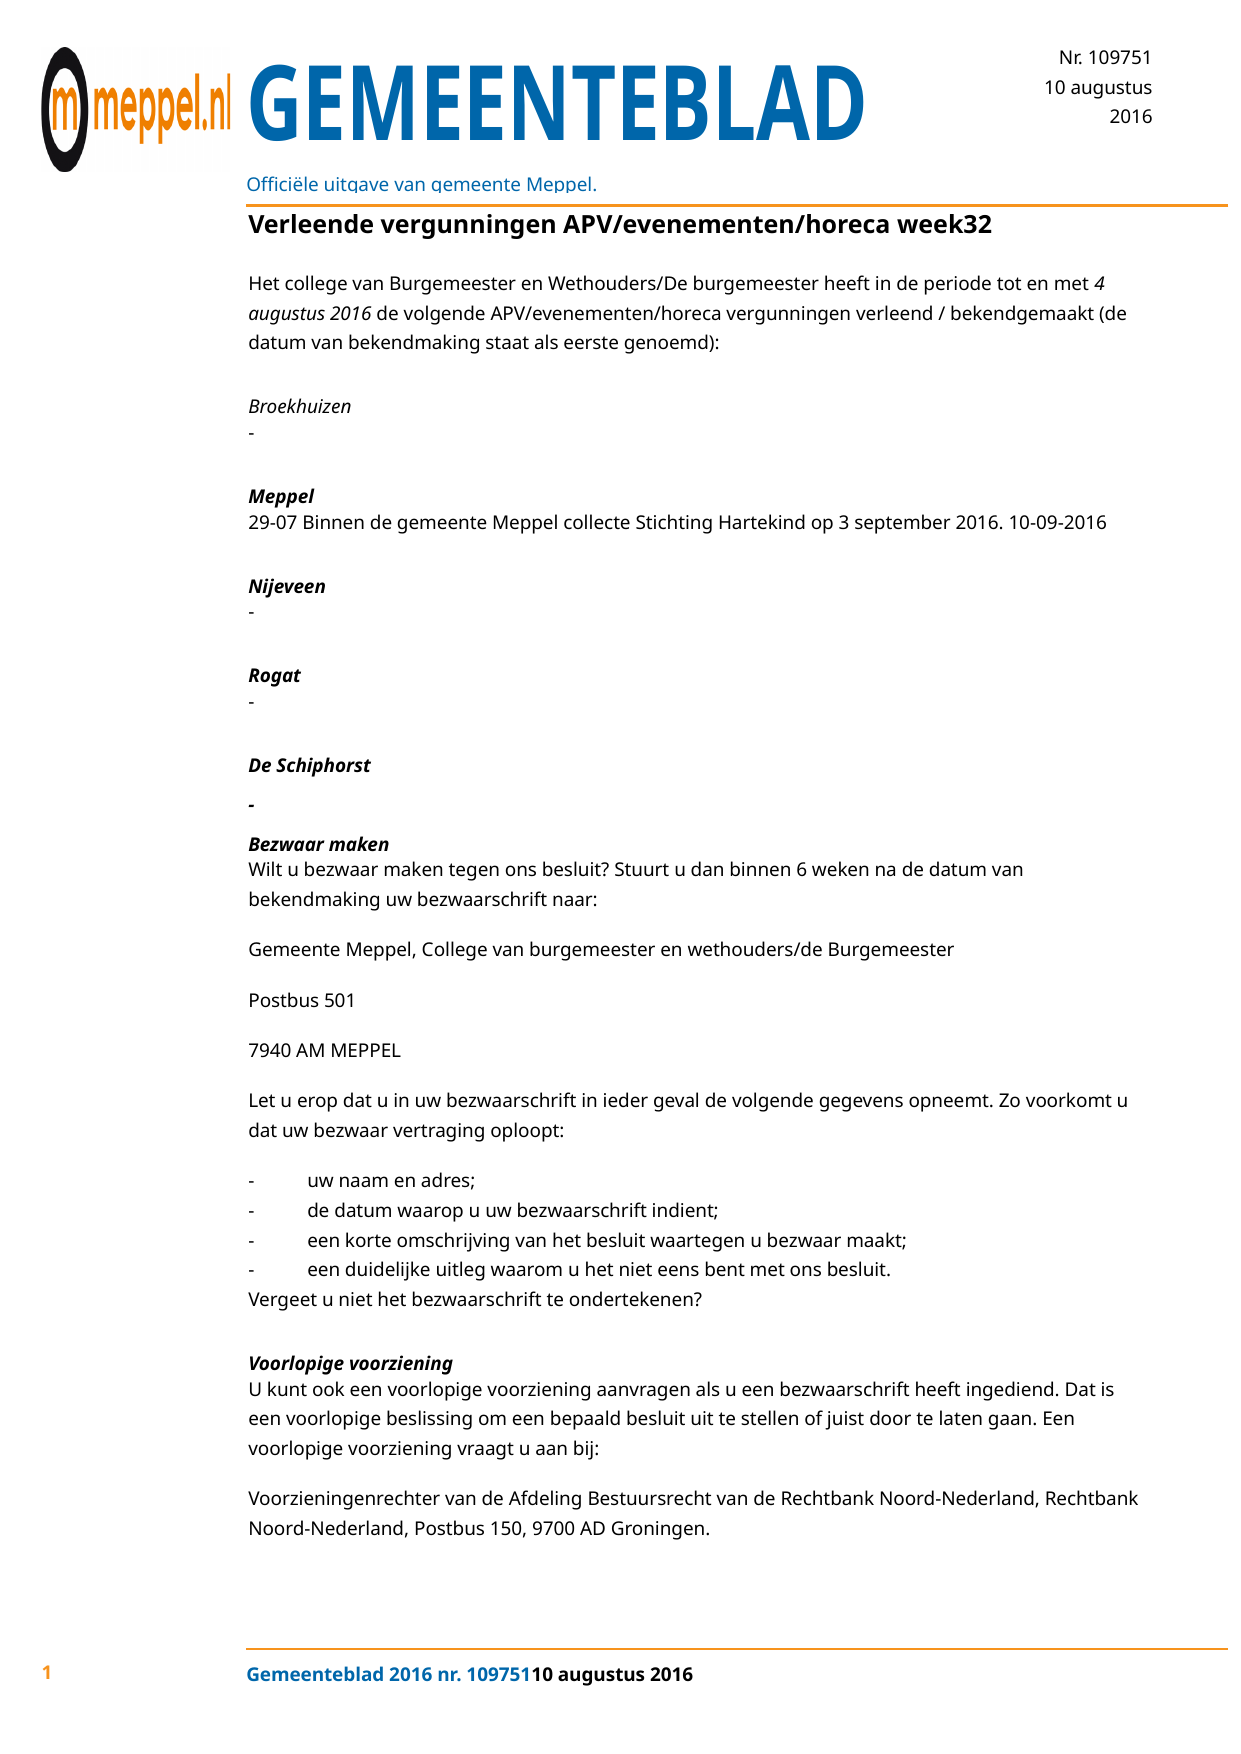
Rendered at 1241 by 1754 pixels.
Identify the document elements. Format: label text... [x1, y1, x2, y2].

text Voorlopige voorziening [248, 1350, 1152, 1376]
text Bezwaar maken [248, 831, 1152, 856]
text Gemeente Meppel, College van burgemeester en wethouders/de Burgemeester [248, 936, 1152, 962]
text De Schiphorst [248, 752, 1152, 778]
picture [41, 47, 231, 172]
text 7940 AM MEPPEL [248, 1037, 1152, 1063]
text Meppel [248, 483, 1152, 509]
text - [248, 419, 1152, 445]
text - [248, 688, 1152, 714]
list een duidelijke uitleg waarom u het niet eens bent met ons besluit. [248, 1256, 1152, 1282]
text Broekhuizen [248, 393, 1152, 419]
list een korte omschrijving van het besluit waartegen u bezwaar maakt; [248, 1227, 1152, 1253]
text 29-07 Binnen de gemeente Meppel collecte Stichting Hartekind op 3 september 2016. 10-09-2016 [248, 509, 1152, 534]
text Verleende vergunningen APV/evenementen/horeca week32 [248, 207, 1152, 241]
text Rogat [248, 662, 1152, 688]
text - [248, 791, 1152, 817]
text Vergeet u niet het bezwaarschrift te ondertekenen? [248, 1286, 1152, 1312]
text U kunt ook een voorlopige voorziening aanvragen als u een bezwaarschrift heeft ingediend. Dat is een voorlopige beslissing om een bepaald besluit uit te stellen of juist door te laten gaan. Een voorlopige voorziening vraagt u aan bij: [248, 1376, 1152, 1461]
text Let u erop dat u in uw bezwaarschrift in ieder geval de volgende gegevens opneemt. Zo voorkomt u dat uw bezwaar vertraging oploopt: [248, 1088, 1152, 1143]
text Het college van Burgemeester en Wethouders/De burgemeester heeft in de periode tot en met 4 augustus 2016 de volgende APV/evenementen/horeca vergunningen verleend / bekendgemaakt (de datum van bekendmaking staat als eerste genoemd): [248, 270, 1152, 355]
text Nijeveen [248, 573, 1152, 598]
text - [248, 598, 1152, 624]
text Postbus 501 [248, 987, 1152, 1013]
list uw naam en adres; [248, 1168, 1152, 1193]
list de datum waarop u uw bezwaarschrift indient; [248, 1197, 1152, 1223]
text Voorzieningenrechter van de Afdeling Bestuursrecht van de Rechtbank Noord-Nederland, Rechtbank Noord-Nederland, Postbus 150, 9700 AD Groningen. [248, 1485, 1152, 1541]
text Wilt u bezwaar maken tegen ons besluit? Stuurt u dan binnen 6 weken na de datum van bekendmaking uw bezwaarschrift naar: [248, 856, 1152, 912]
